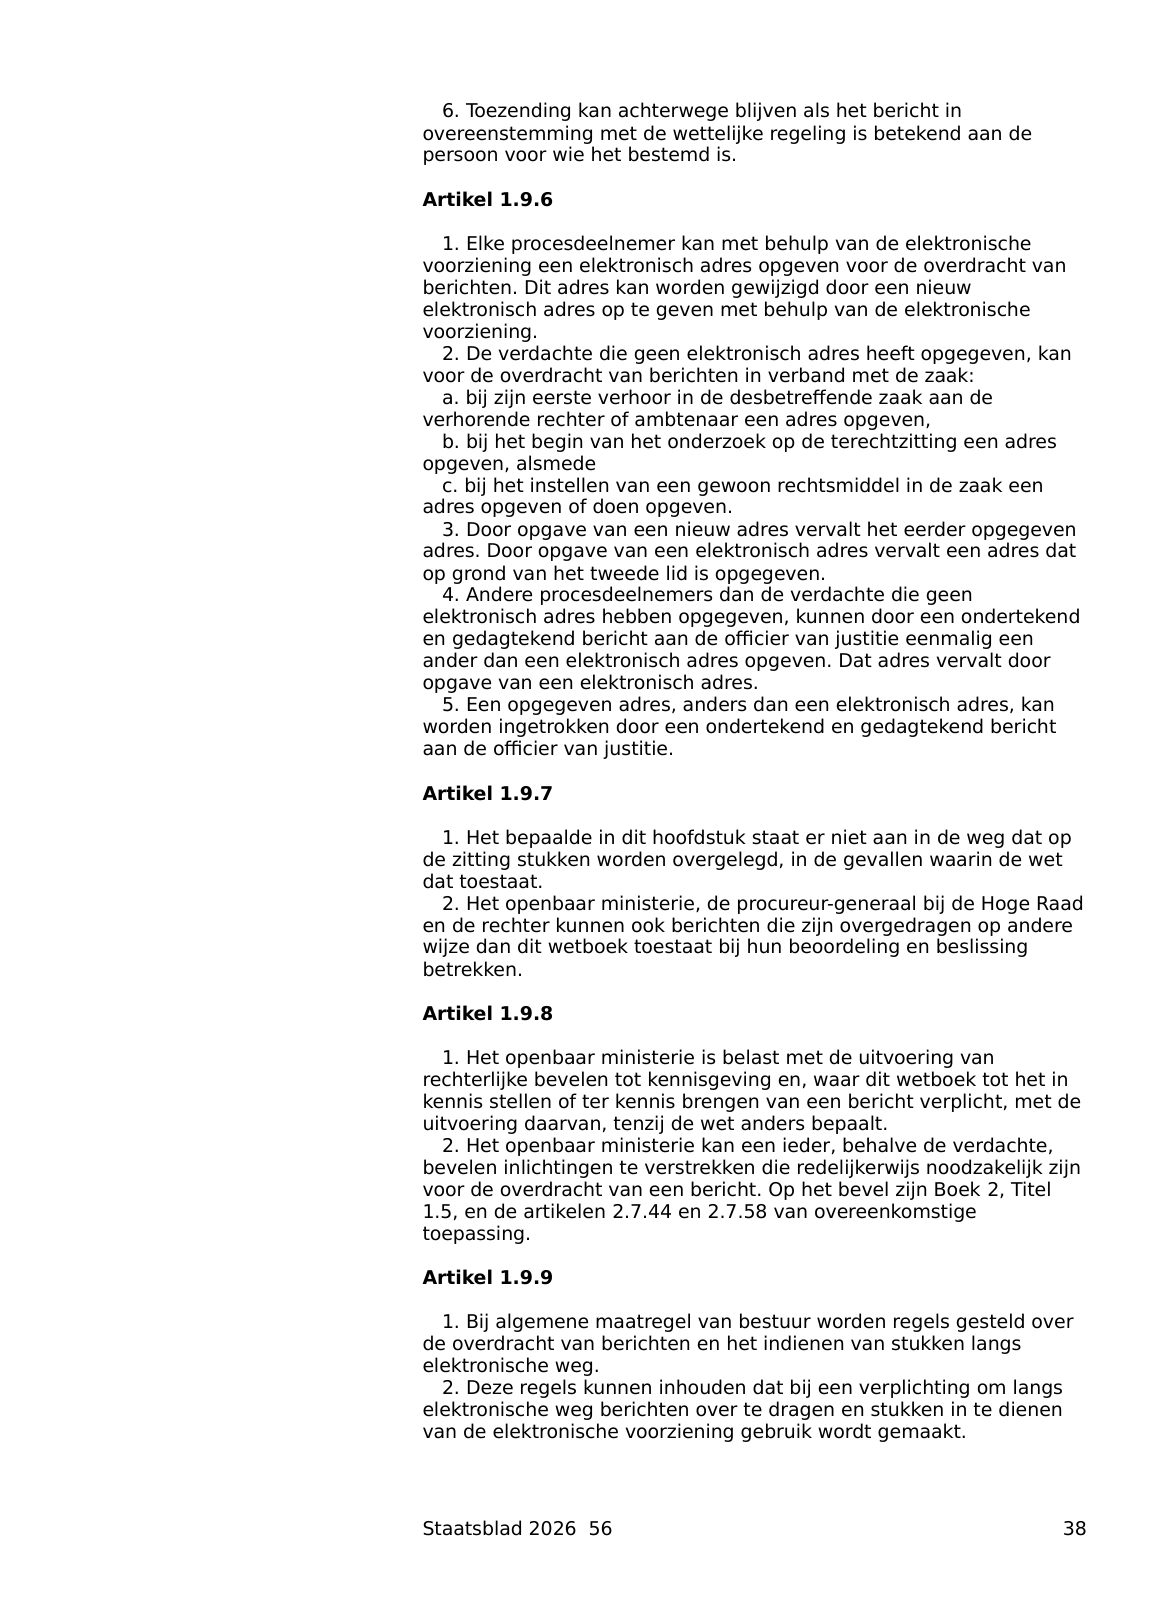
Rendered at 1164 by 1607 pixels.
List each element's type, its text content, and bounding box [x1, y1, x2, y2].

text 2. Het openbaar ministerie, de procureur-generaal bij de Hoge Raad en de rechter kunnen ook berichten die zijn overgedragen op andere wijze dan dit wetboek toestaat bij hun beoordeling en beslissing betrekken. [422, 892, 1087, 980]
subtitle Artikel 1.9.6 [422, 188, 1087, 211]
subtitle Artikel 1.9.9 [422, 1267, 1087, 1289]
text 3. Door opgave van een nieuw adres vervalt het eerder opgegeven adres. Door opgave van een elektronisch adres vervalt een adres dat op grond van het tweede lid is opgegeven. [422, 518, 1087, 584]
text 6. Toezending kan achterwege blijven als het bericht in overeenstemming met de wettelijke regeling is betekend aan de persoon voor wie het bestemd is. [422, 100, 1087, 166]
text c. bij het instellen van een gewoon rechtsmiddel in de zaak een adres opgeven of doen opgeven. [422, 474, 1087, 518]
text a. bij zijn eerste verhoor in de desbetreffende zaak aan de verhorende rechter of ambtenaar een adres opgeven, [422, 387, 1087, 431]
text 2. Deze regels kunnen inhouden dat bij een verplichting om langs elektronische weg berichten over te dragen en stukken in te dienen van de elektronische voorziening gebruik wordt gemaakt. [422, 1377, 1087, 1443]
subtitle Artikel 1.9.7 [422, 782, 1087, 804]
text 4. Andere procesdeelnemers dan de verdachte die geen elektronisch adres hebben opgegeven, kunnen door een ondertekend en gedagtekend bericht aan de officier van justitie eenmalig een ander dan een elektronisch adres opgeven. Dat adres vervalt door opgave van een elektronisch adres. [422, 584, 1087, 694]
text 1. Bij algemene maatregel van bestuur worden regels gesteld over de overdracht van berichten en het indienen van stukken langs elektronische weg. [422, 1311, 1087, 1377]
text 1. Het openbaar ministerie is belast met de uitvoering van rechterlijke bevelen tot kennisgeving en, waar dit wetboek tot het in kennis stellen of ter kennis brengen van een bericht verplicht, met de uitvoering daarvan, tenzij de wet anders bepaalt. [422, 1047, 1087, 1135]
text 2. Het openbaar ministerie kan een ieder, behalve de verdachte, bevelen inlichtingen te verstrekken die redelijkerwijs noodzakelijk zijn voor de overdracht van een bericht. Op het bevel zijn Boek 2, Titel 1.5, en de artikelen 2.7.44 en 2.7.58 van overeenkomstige toepassing. [422, 1135, 1087, 1244]
text b. bij het begin van het onderzoek op de terechtzitting een adres opgeven, alsmede [422, 431, 1087, 474]
text 1. Elke procesdeelnemer kan met behulp van de elektronische voorziening een elektronisch adres opgeven voor de overdracht van berichten. Dit adres kan worden gewijzigd door een nieuw elektronisch adres op te geven met behulp van de elektronische voorziening. [422, 233, 1087, 343]
subtitle Artikel 1.9.8 [422, 1003, 1087, 1024]
text 2. De verdachte die geen elektronisch adres heeft opgegeven, kan voor de overdracht van berichten in verband met de zaak: [422, 343, 1087, 387]
text 5. Een opgegeven adres, anders dan een elektronisch adres, kan worden ingetrokken door een ondertekend en gedagtekend bericht aan de officier van justitie. [422, 694, 1087, 760]
text 1. Het bepaalde in dit hoofdstuk staat er niet aan in de weg dat op de zitting stukken worden overgelegd, in de gevallen waarin de wet dat toestaat. [422, 827, 1087, 892]
